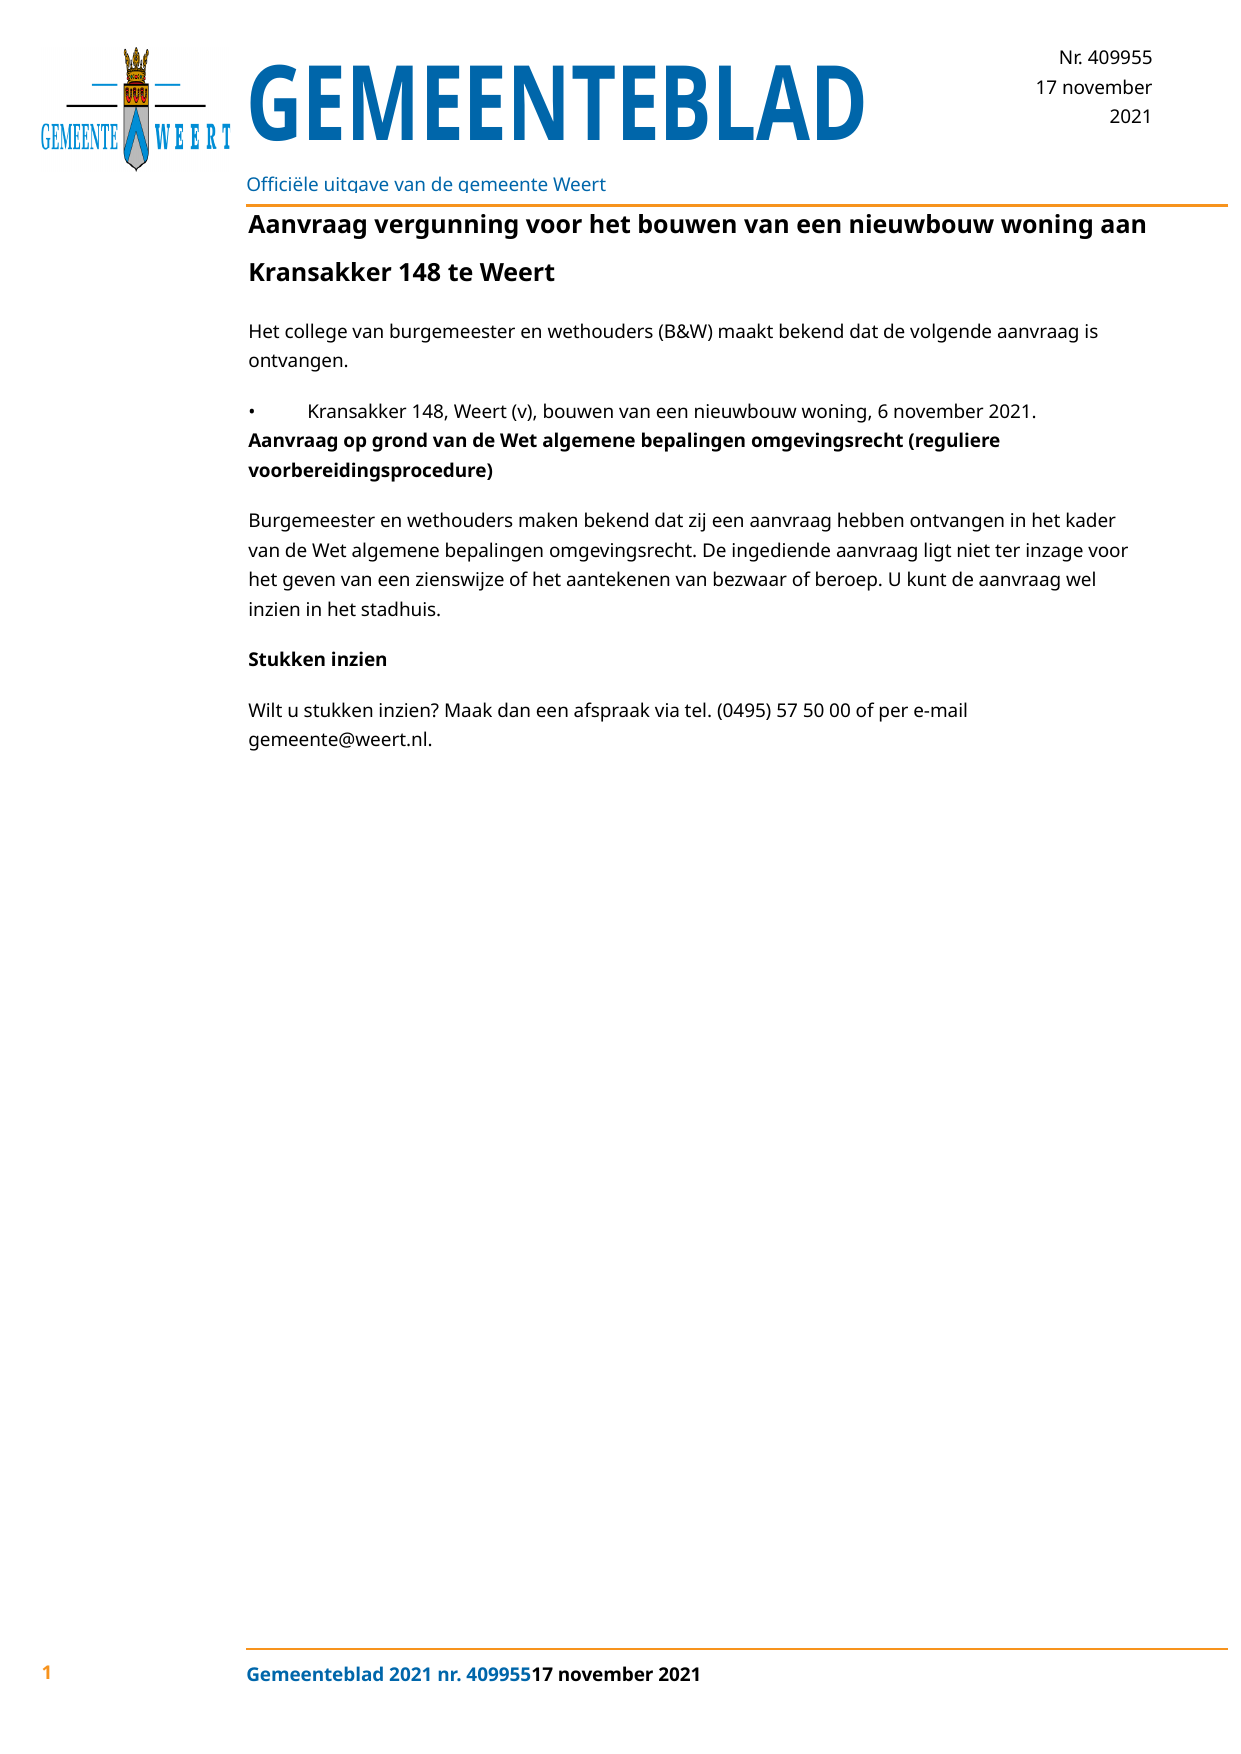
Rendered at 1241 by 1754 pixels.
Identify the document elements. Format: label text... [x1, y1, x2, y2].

text Het college van burgemeester en wethouders (B&W) maakt bekend dat de volgende aanvraag is ontvangen. [248, 318, 1152, 373]
text Wilt u stukken inzien? Maak dan een afspraak via tel. (0495) 57 50 00 of per e-mail gemeente@weert.nl. [248, 697, 1152, 752]
picture [41, 47, 231, 172]
list Kransakker 148, Weert (v), bouwen van een nieuwbouw woning, 6 november 2021. [248, 398, 1152, 424]
text Aanvraag vergunning voor het bouwen van een nieuwbouw woning aan Kransakker 148 te Weert [248, 207, 1152, 288]
text Burgemeester en wethouders maken bekend dat zij een aanvraag hebben ontvangen in het kader van de Wet algemene bepalingen omgevingsrecht. De ingediende aanvraag ligt niet ter inzage voor het geven van een zienswijze of het aantekenen van bezwaar of beroep. U kunt de aanvraag wel inzien in het stadhuis. [248, 507, 1152, 622]
text Stukken inzien [248, 647, 1152, 672]
text Aanvraag op grond van de Wet algemene bepalingen omgevingsrecht (reguliere voorbereidingsprocedure) [248, 427, 1152, 483]
